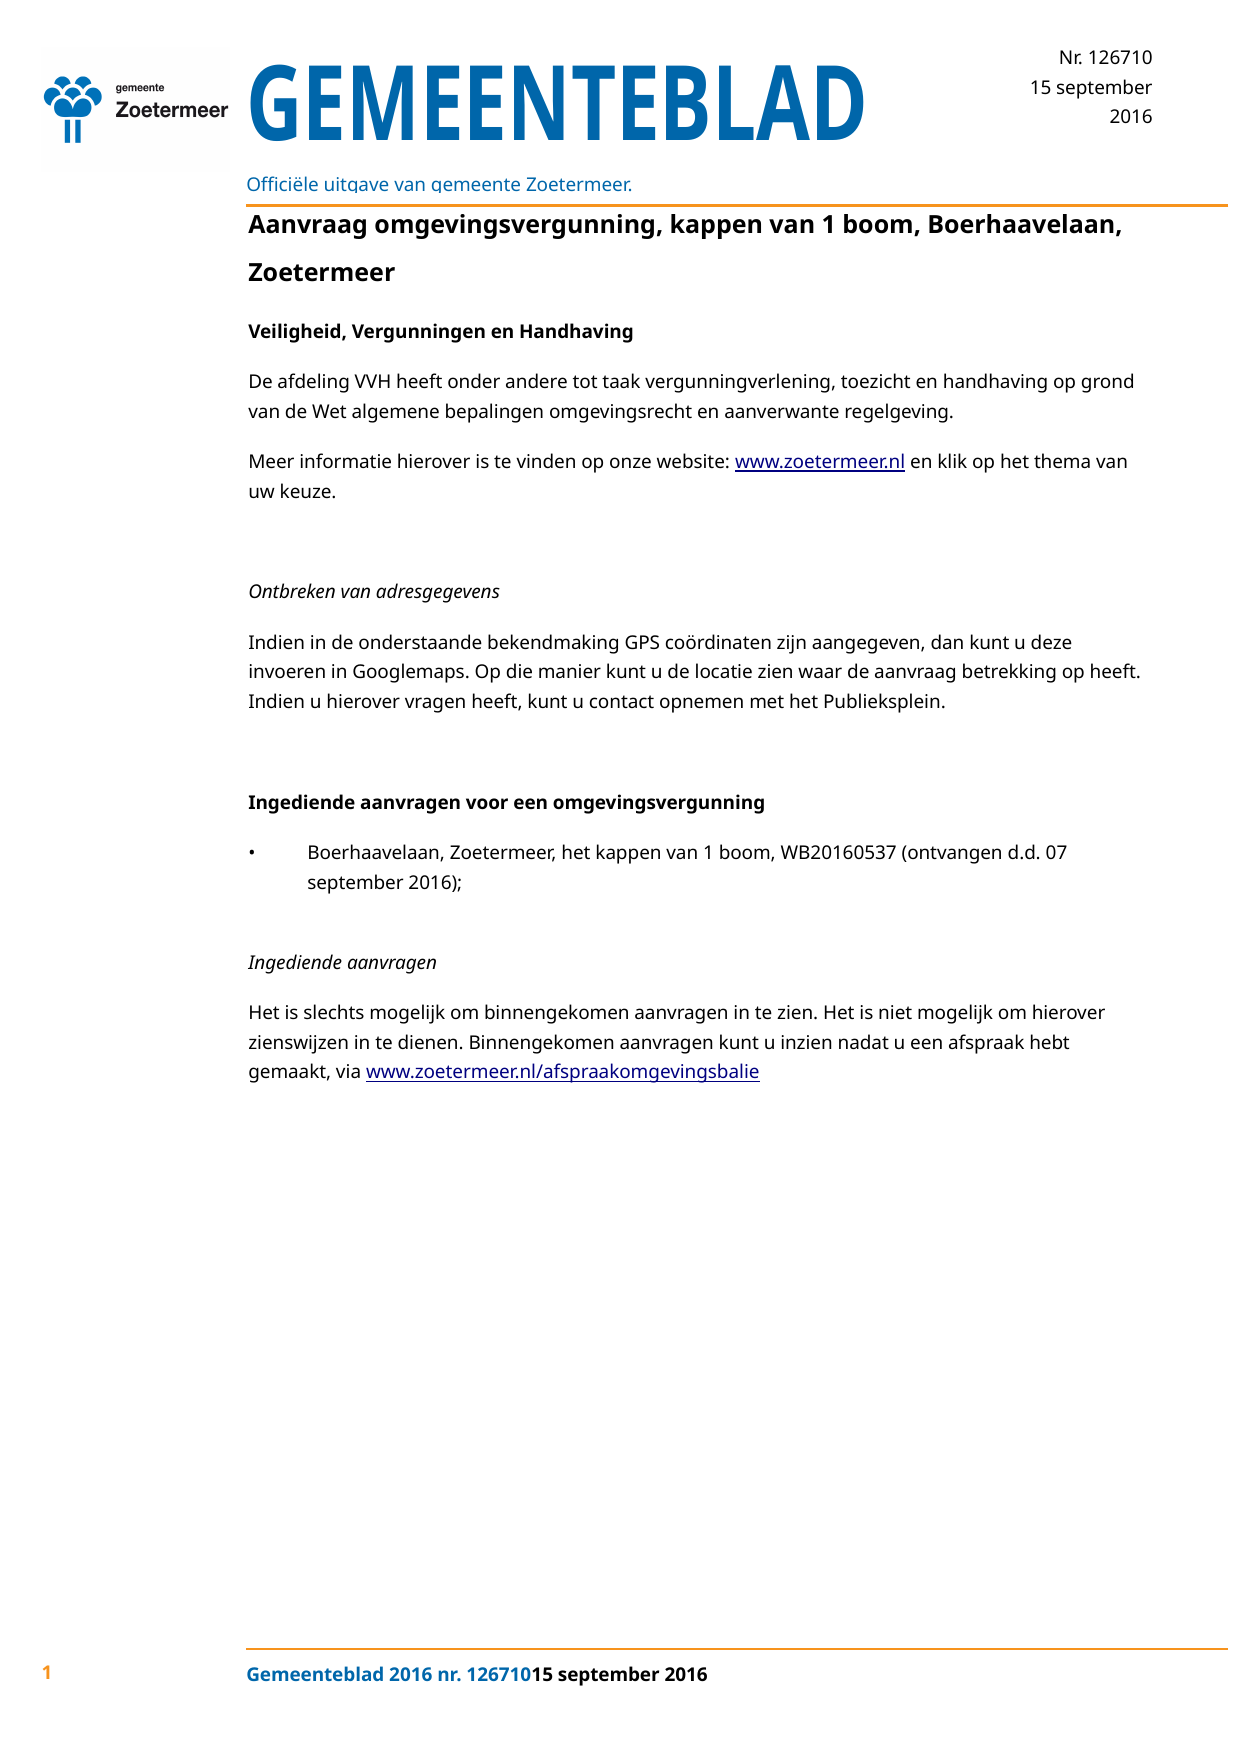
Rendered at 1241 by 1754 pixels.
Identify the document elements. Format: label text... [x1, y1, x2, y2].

text Het is slechts mogelijk om binnengekomen aanvragen in te zien. Het is niet mogelijk om hierover zienswijzen in te dienen. Binnengekomen aanvragen kunt u inzien nadat u een afspraak hebt gemaakt, via www.zoetermeer.nl/afspraakomgevingsbalie [248, 999, 1152, 1084]
text Veiligheid, Vergunningen en Handhaving [248, 318, 1152, 344]
text Ontbreken van adresgegevens [248, 579, 1152, 604]
picture [41, 47, 231, 172]
text Ingediende aanvragen voor een omgevingsvergunning [248, 789, 1152, 815]
text De afdeling VVH heeft onder andere tot taak vergunningverlening, toezicht en handhaving op grond van de Wet algemene bepalingen omgevingsrecht en aanverwante regelgeving. [248, 368, 1152, 424]
text Ingediende aanvragen [248, 949, 1152, 975]
text Meer informatie hierover is te vinden op onze website: www.zoetermeer.nl en klik op het thema van uw keuze. [248, 448, 1152, 504]
list Boerhaavelaan, Zoetermeer, het kappen van 1 boom, WB20160537 (ontvangen d.d. 07 september 2016); [248, 839, 1152, 895]
text Indien in de onderstaande bekendmaking GPS coördinaten zijn aangegeven, dan kunt u deze invoeren in Googlemaps. Op die manier kunt u de locatie zien waar de aanvraag betrekking op heeft. Indien u hierover vragen heeft, kunt u contact opnemen met het Publieksplein. [248, 629, 1152, 714]
text Aanvraag omgevingsvergunning, kappen van 1 boom, Boerhaavelaan, Zoetermeer [248, 207, 1152, 288]
